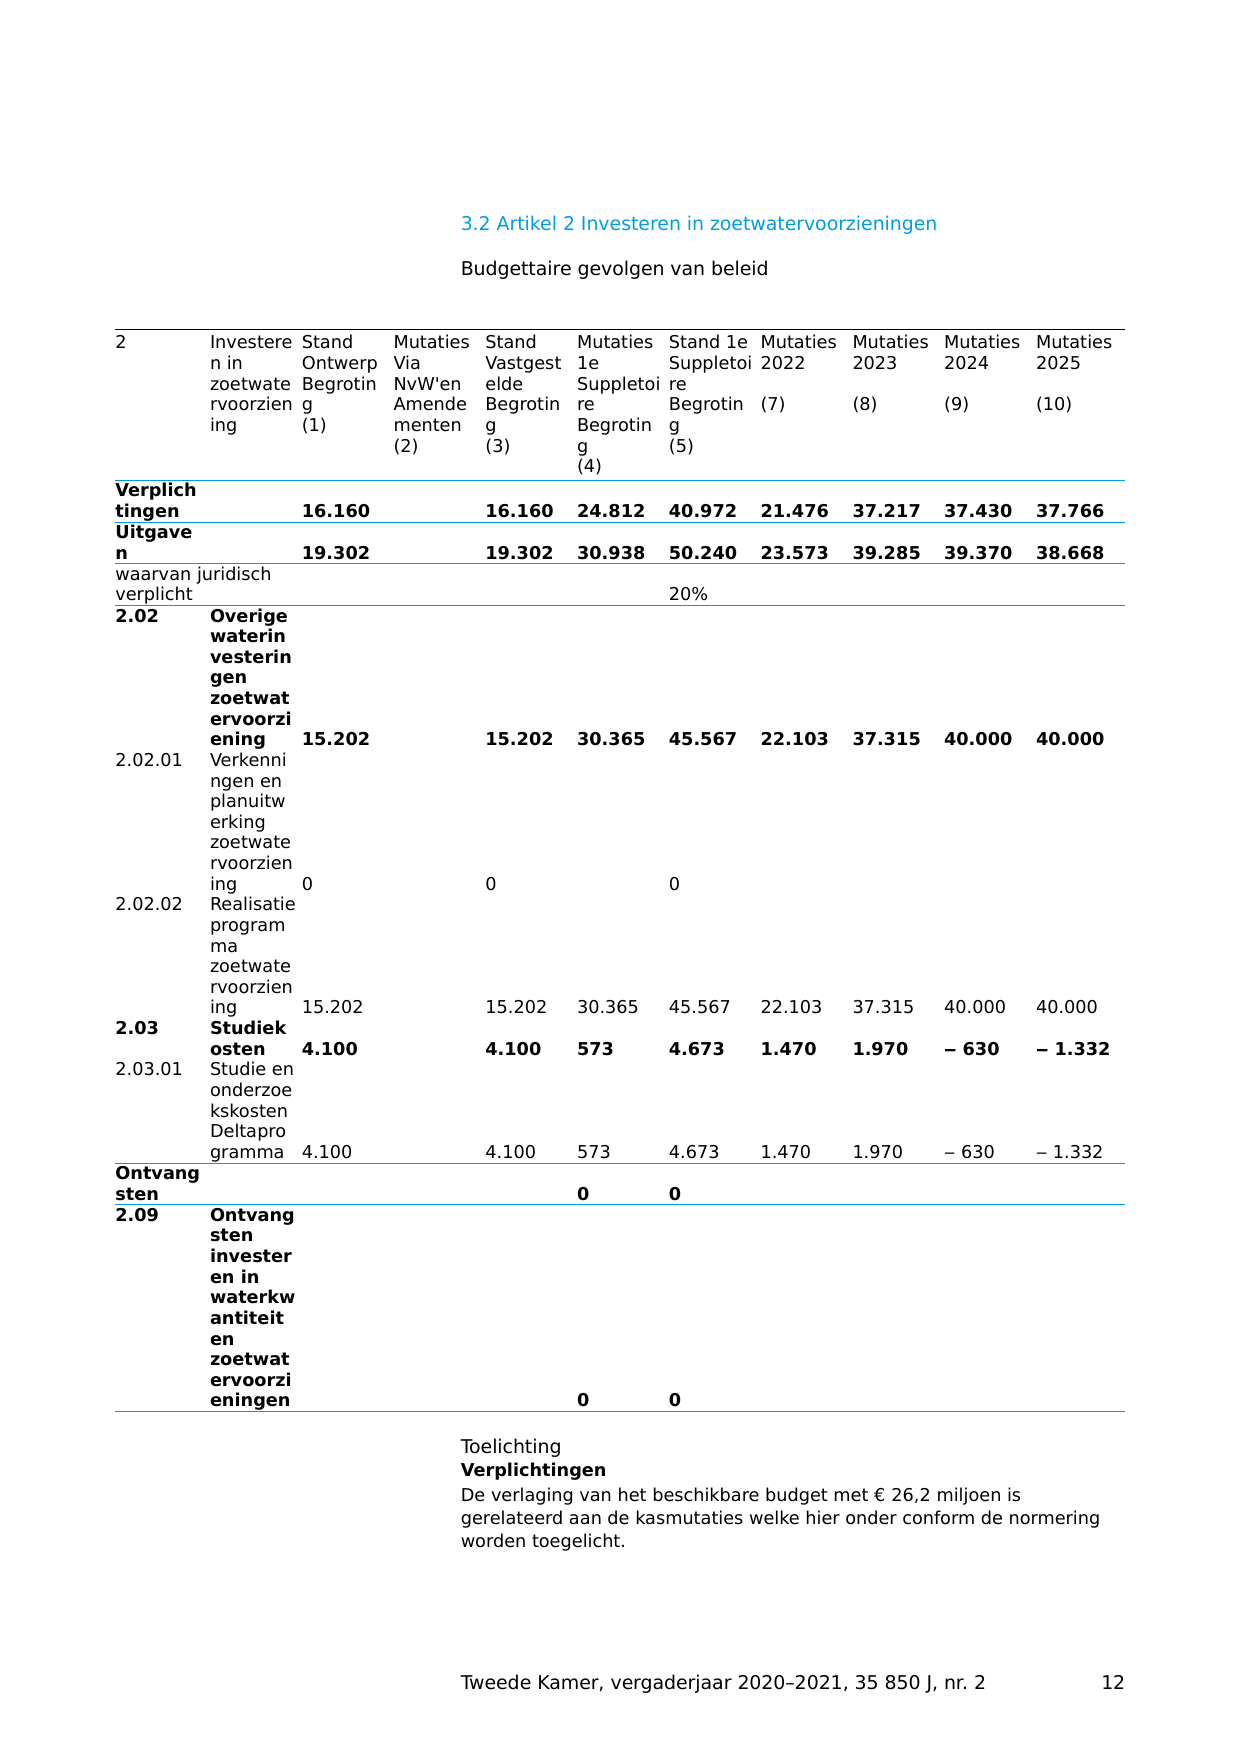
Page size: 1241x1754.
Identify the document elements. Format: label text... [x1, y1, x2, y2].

table_cell 1.970 [849, 1059, 941, 1162]
table_cell 30.365 [574, 606, 666, 750]
table_cell 4.673 [666, 1059, 757, 1162]
table_cell [299, 564, 390, 605]
table_cell [482, 564, 574, 605]
table_cell Stand Ontwerp Begroting (1) [299, 330, 390, 480]
table_cell 21.476 [758, 481, 849, 521]
table_cell 0 [666, 1205, 757, 1411]
table_cell 37.766 [1033, 481, 1125, 521]
table_cell 15.202 [299, 894, 390, 1018]
text De verlaging van het beschikbare budget met € 26,2 miljoen is gerelateerd aan de kasmutaties welke hier onder conform de normering worden toegelicht. [461, 1483, 1125, 1552]
table_cell [849, 564, 941, 605]
table_cell 37.217 [849, 481, 941, 521]
title Budgettaire gevolgen van beleid [461, 258, 1125, 280]
table_cell [1033, 1205, 1125, 1411]
table_cell 24.812 [574, 481, 666, 521]
table_cell 1.470 [758, 1018, 849, 1059]
table_cell 40.000 [941, 606, 1033, 750]
table_cell 573 [574, 1018, 666, 1059]
table_cell 4.673 [666, 1018, 757, 1059]
table_cell waarvan juridisch verplicht [115, 564, 299, 605]
table_cell [941, 750, 1033, 894]
table_cell [941, 1205, 1033, 1411]
table_cell 4.100 [299, 1018, 390, 1059]
table_cell Mutaties 1e Suppletoire Begroting (4) [574, 330, 666, 480]
table_cell 30.938 [574, 523, 666, 563]
table_cell 4.100 [299, 1059, 390, 1162]
table_cell [390, 606, 482, 750]
table_cell 22.103 [758, 894, 849, 1018]
table_cell Verkenningen en planuitwerking zoetwatervoorziening [207, 750, 299, 894]
table_cell 16.160 [299, 481, 390, 521]
table_cell 37.315 [849, 894, 941, 1018]
table_cell 0 [574, 1164, 666, 1204]
table_header Tabel 4 Budgettaire gevolgen van beleid art. .. (bedragen x € 1.000) [115, 304, 1125, 329]
table_cell 50.240 [666, 523, 757, 563]
table_cell [207, 481, 299, 521]
table_cell Investeren in zoetwatervoorziening [207, 330, 299, 480]
table_cell 1.470 [758, 1059, 849, 1162]
table_cell 22.103 [758, 606, 849, 750]
table_cell [1033, 750, 1125, 894]
table_cell [574, 564, 666, 605]
table_cell Mutaties 2022 (7) [758, 330, 849, 480]
table_cell [941, 564, 1033, 605]
table_cell [207, 523, 299, 563]
table_cell [390, 750, 482, 894]
title 3.2 Artikel 2 Investeren in zoetwatervoorzieningen [461, 213, 1125, 235]
table_cell 23.573 [758, 523, 849, 563]
table_cell [574, 750, 666, 894]
table_cell 45.567 [666, 894, 757, 1018]
table_cell 573 [574, 1059, 666, 1162]
table_cell 40.972 [666, 481, 757, 521]
table_cell 37.430 [941, 481, 1033, 521]
table_cell 2 [115, 330, 207, 480]
table_cell Verplichtingen [115, 481, 207, 521]
table_cell [390, 523, 482, 563]
table_cell [758, 564, 849, 605]
table_cell 40.000 [1033, 894, 1125, 1018]
table_cell ‒ 1.332 [1033, 1059, 1125, 1162]
table_cell 0 [666, 1164, 757, 1204]
table_cell [482, 1164, 574, 1204]
table_cell 37.315 [849, 606, 941, 750]
table_cell ‒ 630 [941, 1018, 1033, 1059]
table_cell 30.365 [574, 894, 666, 1018]
table_cell 15.202 [482, 606, 574, 750]
table_cell 15.202 [299, 606, 390, 750]
table_cell 15.202 [482, 894, 574, 1018]
table_cell [849, 1164, 941, 1204]
table_cell ‒ 1.332 [1033, 1018, 1125, 1059]
table_cell [390, 1018, 482, 1059]
text Verplichtingen [461, 1458, 1125, 1481]
table_cell [390, 1164, 482, 1204]
table_cell Stand 1e Suppletoire Begroting (5) [666, 330, 757, 480]
table_cell Uitgaven [115, 523, 207, 563]
table_cell Ontvangsten investeren in waterkwantiteit en zoetwatervoorzieningen [207, 1205, 299, 1411]
table_cell 0 [482, 750, 574, 894]
table_cell 16.160 [482, 481, 574, 521]
table_cell ‒ 630 [941, 1059, 1033, 1162]
table_cell 39.285 [849, 523, 941, 563]
table_cell Mutaties 2023 (8) [849, 330, 941, 480]
table_cell 2.09 [115, 1205, 207, 1411]
table_cell [299, 1164, 390, 1204]
table_cell 2.02.02 [115, 894, 207, 1018]
table_cell 2.02.01 [115, 750, 207, 894]
table_cell Overige waterinvesteringen zoetwatervoorziening [207, 606, 299, 750]
table_cell 2.03 [115, 1018, 207, 1059]
table_cell Realisatieprogramma zoetwatervoorziening [207, 894, 299, 1018]
table_cell 0 [666, 750, 757, 894]
table_cell Mutaties Via NvW'en Amendementen (2) [390, 330, 482, 480]
title Toelichting [461, 1436, 1125, 1458]
table_cell [482, 1205, 574, 1411]
table_cell 1.970 [849, 1018, 941, 1059]
table_cell 4.100 [482, 1018, 574, 1059]
table_cell 40.000 [1033, 606, 1125, 750]
table_cell [299, 1205, 390, 1411]
table_cell Stand Vastgestelde Begroting (3) [482, 330, 574, 480]
table_cell [1033, 1164, 1125, 1204]
table_cell [390, 564, 482, 605]
table_cell [390, 894, 482, 1018]
table_cell [758, 750, 849, 894]
table_cell 4.100 [482, 1059, 574, 1162]
table_cell [849, 1205, 941, 1411]
table_cell 2.02 [115, 606, 207, 750]
table_cell 39.370 [941, 523, 1033, 563]
table_cell [758, 1205, 849, 1411]
table_cell Mutaties 2025 (10) [1033, 330, 1125, 480]
table_cell [390, 1205, 482, 1411]
table_cell 0 [299, 750, 390, 894]
table_cell Studiekosten [207, 1018, 299, 1059]
table_cell Studie en onderzoekskosten Deltaprogramma [207, 1059, 299, 1162]
table_cell 2.03.01 [115, 1059, 207, 1162]
table_cell [390, 481, 482, 521]
table_cell 20% [666, 564, 757, 605]
table_cell [758, 1164, 849, 1204]
table_cell 38.668 [1033, 523, 1125, 563]
table_cell Ontvangsten [115, 1164, 207, 1204]
table_cell 19.302 [299, 523, 390, 563]
table_cell 45.567 [666, 606, 757, 750]
table_cell [1033, 564, 1125, 605]
table_cell [849, 750, 941, 894]
table_cell [390, 1059, 482, 1162]
table_cell [207, 1164, 299, 1204]
table_cell 0 [574, 1205, 666, 1411]
table_cell [941, 1164, 1033, 1204]
table_cell 40.000 [941, 894, 1033, 1018]
table_cell 19.302 [482, 523, 574, 563]
table_cell Mutaties 2024 (9) [941, 330, 1033, 480]
